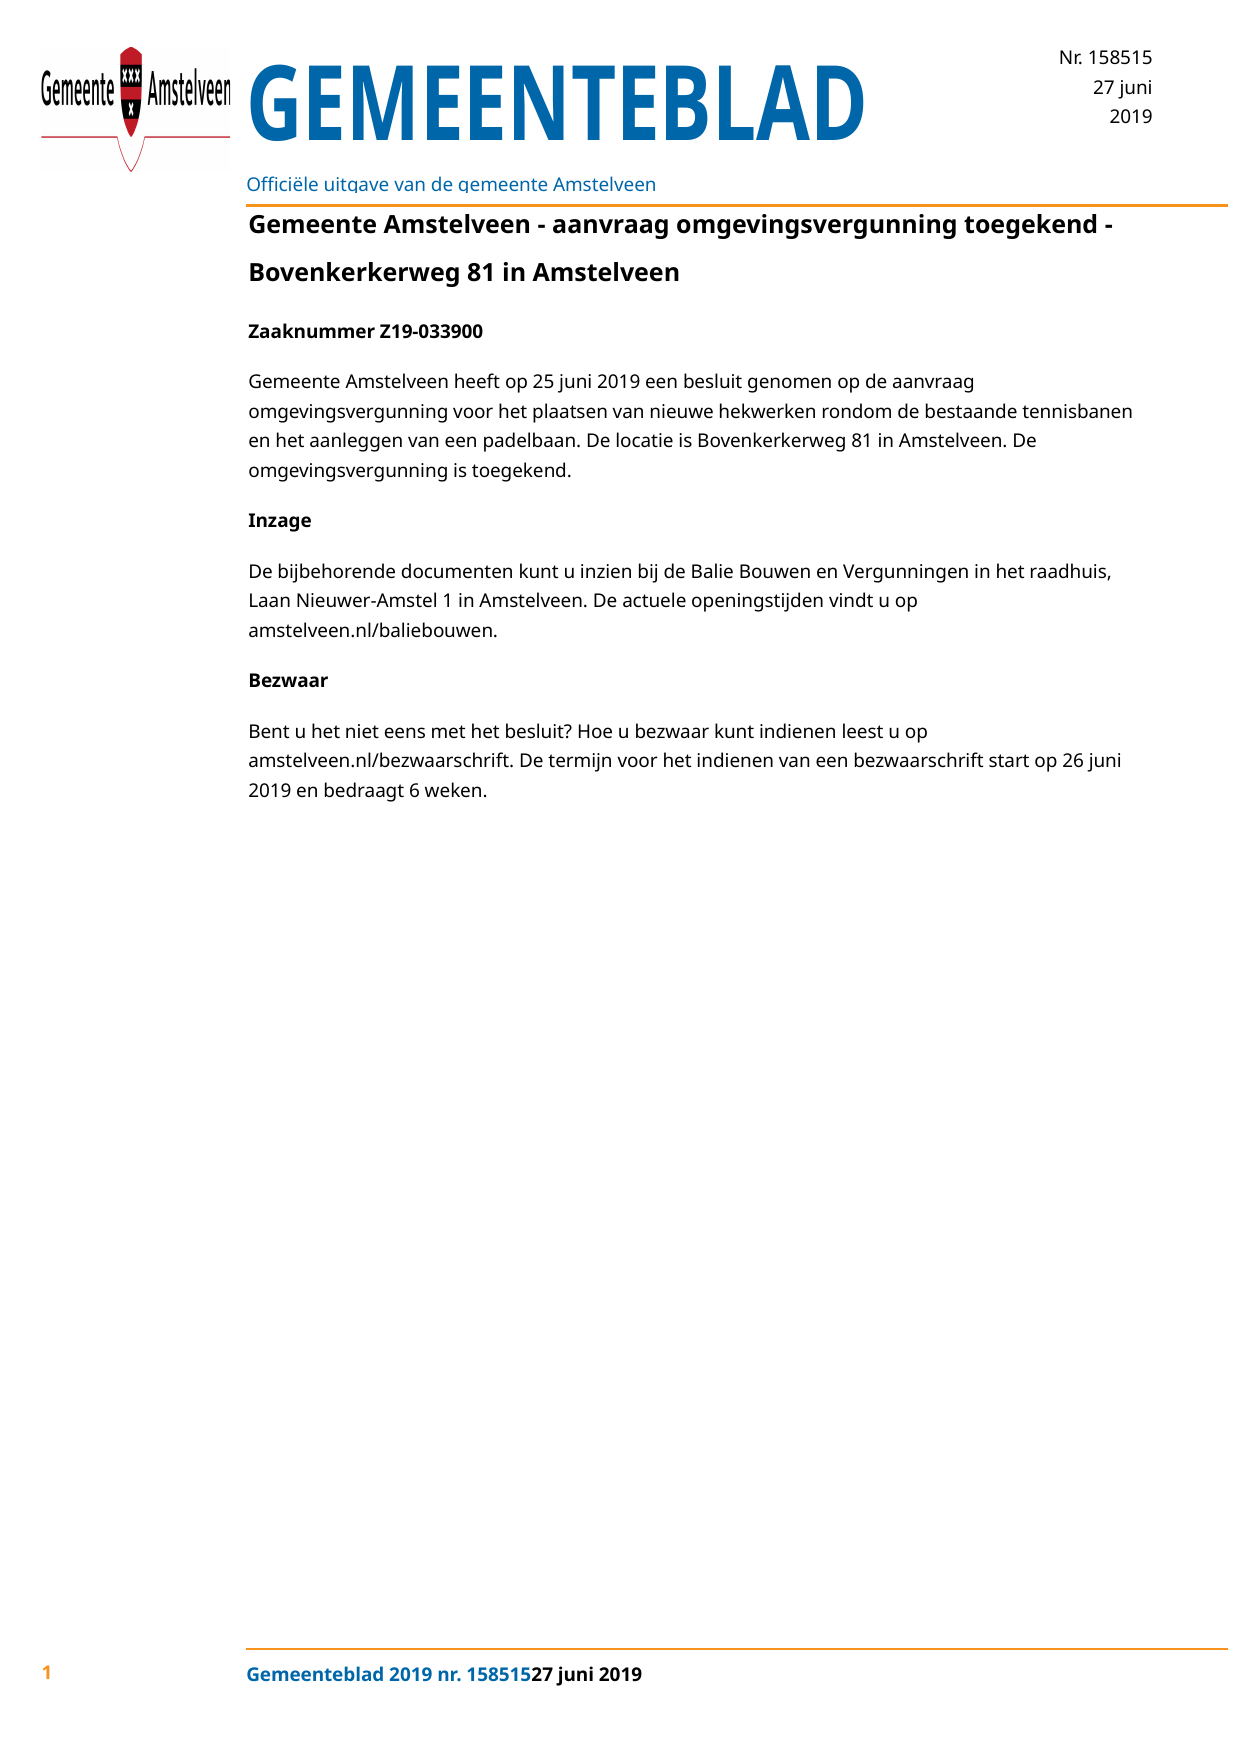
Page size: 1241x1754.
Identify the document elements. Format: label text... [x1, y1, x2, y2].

text Gemeente Amstelveen - aanvraag omgevingsvergunning toegekend - Bovenkerkerweg 81 in Amstelveen [248, 207, 1152, 288]
text Zaaknummer Z19-033900 [248, 318, 1152, 344]
text De bijbehorende documenten kunt u inzien bij de Balie Bouwen en Vergunningen in het raadhuis, Laan Nieuwer-Amstel 1 in Amstelveen. De actuele openingstijden vindt u op amstelveen.nl/baliebouwen. [248, 558, 1152, 643]
text Bent u het niet eens met het besluit? Hoe u bezwaar kunt indienen leest u op amstelveen.nl/bezwaarschrift. De termijn voor het indienen van een bezwaarschrift start op 26 juni 2019 en bedraagt 6 weken. [248, 718, 1152, 803]
text Bezwaar [248, 667, 1152, 693]
text Gemeente Amstelveen heeft op 25 juni 2019 een besluit genomen op de aanvraag omgevingsvergunning voor het plaatsen van nieuwe hekwerken rondom de bestaande tennisbanen en het aanleggen van een padelbaan. De locatie is Bovenkerkerweg 81 in Amstelveen. De omgevingsvergunning is toegekend. [248, 368, 1152, 483]
picture [41, 47, 231, 172]
text Inzage [248, 507, 1152, 533]
